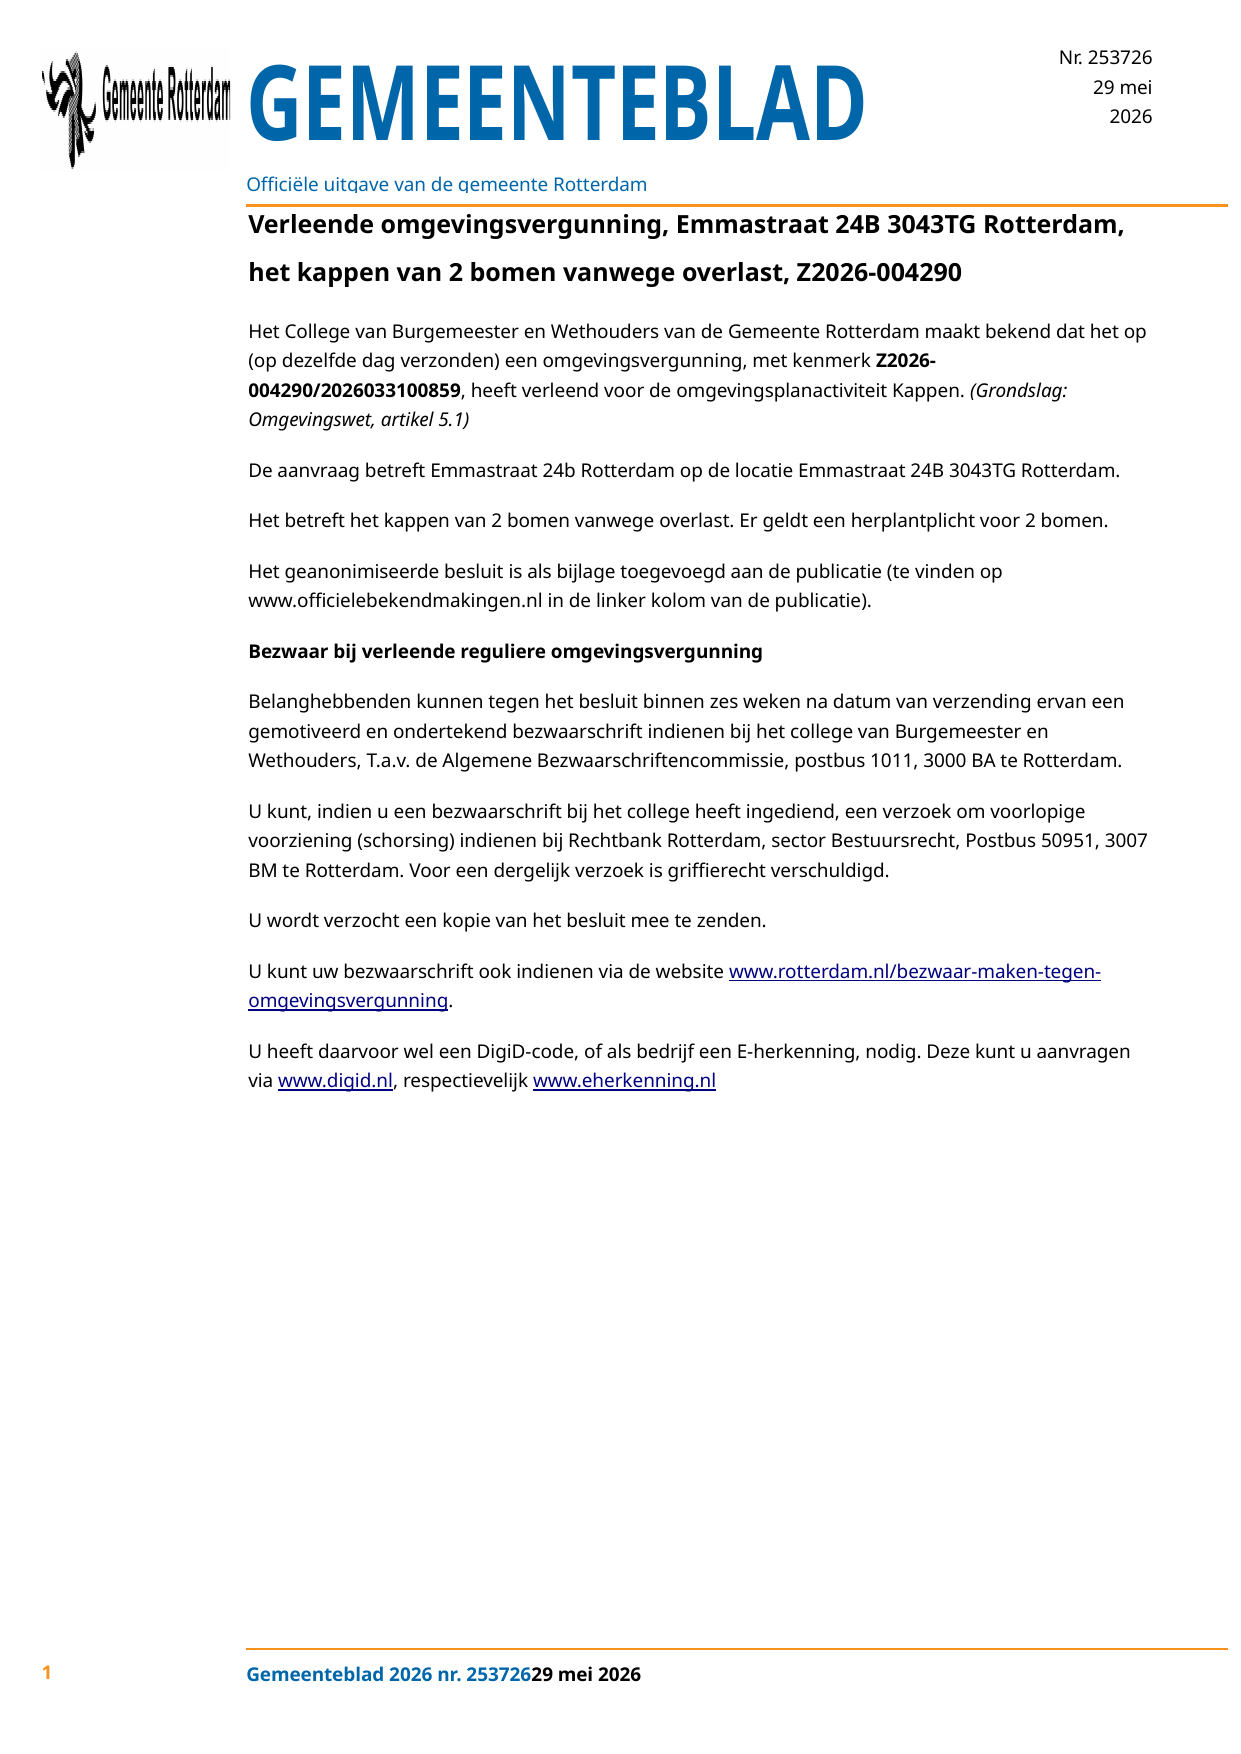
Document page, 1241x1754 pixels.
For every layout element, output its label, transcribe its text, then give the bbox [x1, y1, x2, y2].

text Het betreft het kappen van 2 bomen vanwege overlast. Er geldt een herplantplicht voor 2 bomen. [248, 507, 1152, 533]
text U kunt, indien u een bezwaarschrift bij het college heeft ingediend, een verzoek om voorlopige voorziening (schorsing) indienen bij Rechtbank Rotterdam, sector Bestuursrecht, Postbus 50951, 3007 BM te Rotterdam. Voor een dergelijk verzoek is griffierecht verschuldigd. [248, 798, 1152, 883]
text Het geanonimiseerde besluit is als bijlage toegevoegd aan de publicatie (te vinden op www.officielebekendmakingen.nl in de linker kolom van de publicatie). [248, 558, 1152, 613]
text Bezwaar bij verleende reguliere omgevingsvergunning [248, 638, 1152, 664]
text De aanvraag betreft Emmastraat 24b Rotterdam op de locatie Emmastraat 24B 3043TG Rotterdam. [248, 457, 1152, 483]
text U kunt uw bezwaarschrift ook indienen via de website www.rotterdam.nl/bezwaar-maken-tegen-omgevingsvergunning. [248, 958, 1152, 1013]
text Belanghebbenden kunnen tegen het besluit binnen zes weken na datum van verzending ervan een gemotiveerd en ondertekend bezwaarschrift indienen bij het college van Burgemeester en Wethouders, T.a.v. de Algemene Bezwaarschriftencommissie, postbus 1011, 3000 BA te Rotterdam. [248, 688, 1152, 773]
text Verleende omgevingsvergunning, Emmastraat 24B 3043TG Rotterdam, het kappen van 2 bomen vanwege overlast, Z2026-004290 [248, 207, 1152, 288]
text Het College van Burgemeester en Wethouders van de Gemeente Rotterdam maakt bekend dat het op (op dezelfde dag verzonden) een omgevingsvergunning, met kenmerk Z2026-004290/2026033100859, heeft verleend voor de omgevingsplanactiviteit Kappen. (Grondslag: Omgevingswet, artikel 5.1) [248, 318, 1152, 432]
text U wordt verzocht een kopie van het besluit mee te zenden. [248, 907, 1152, 933]
text U heeft daarvoor wel een DigiD-code, of als bedrijf een E-herkenning, nodig. Deze kunt u aanvragen via www.digid.nl, respectievelijk www.eherkenning.nl [248, 1038, 1152, 1093]
picture [41, 47, 231, 172]
